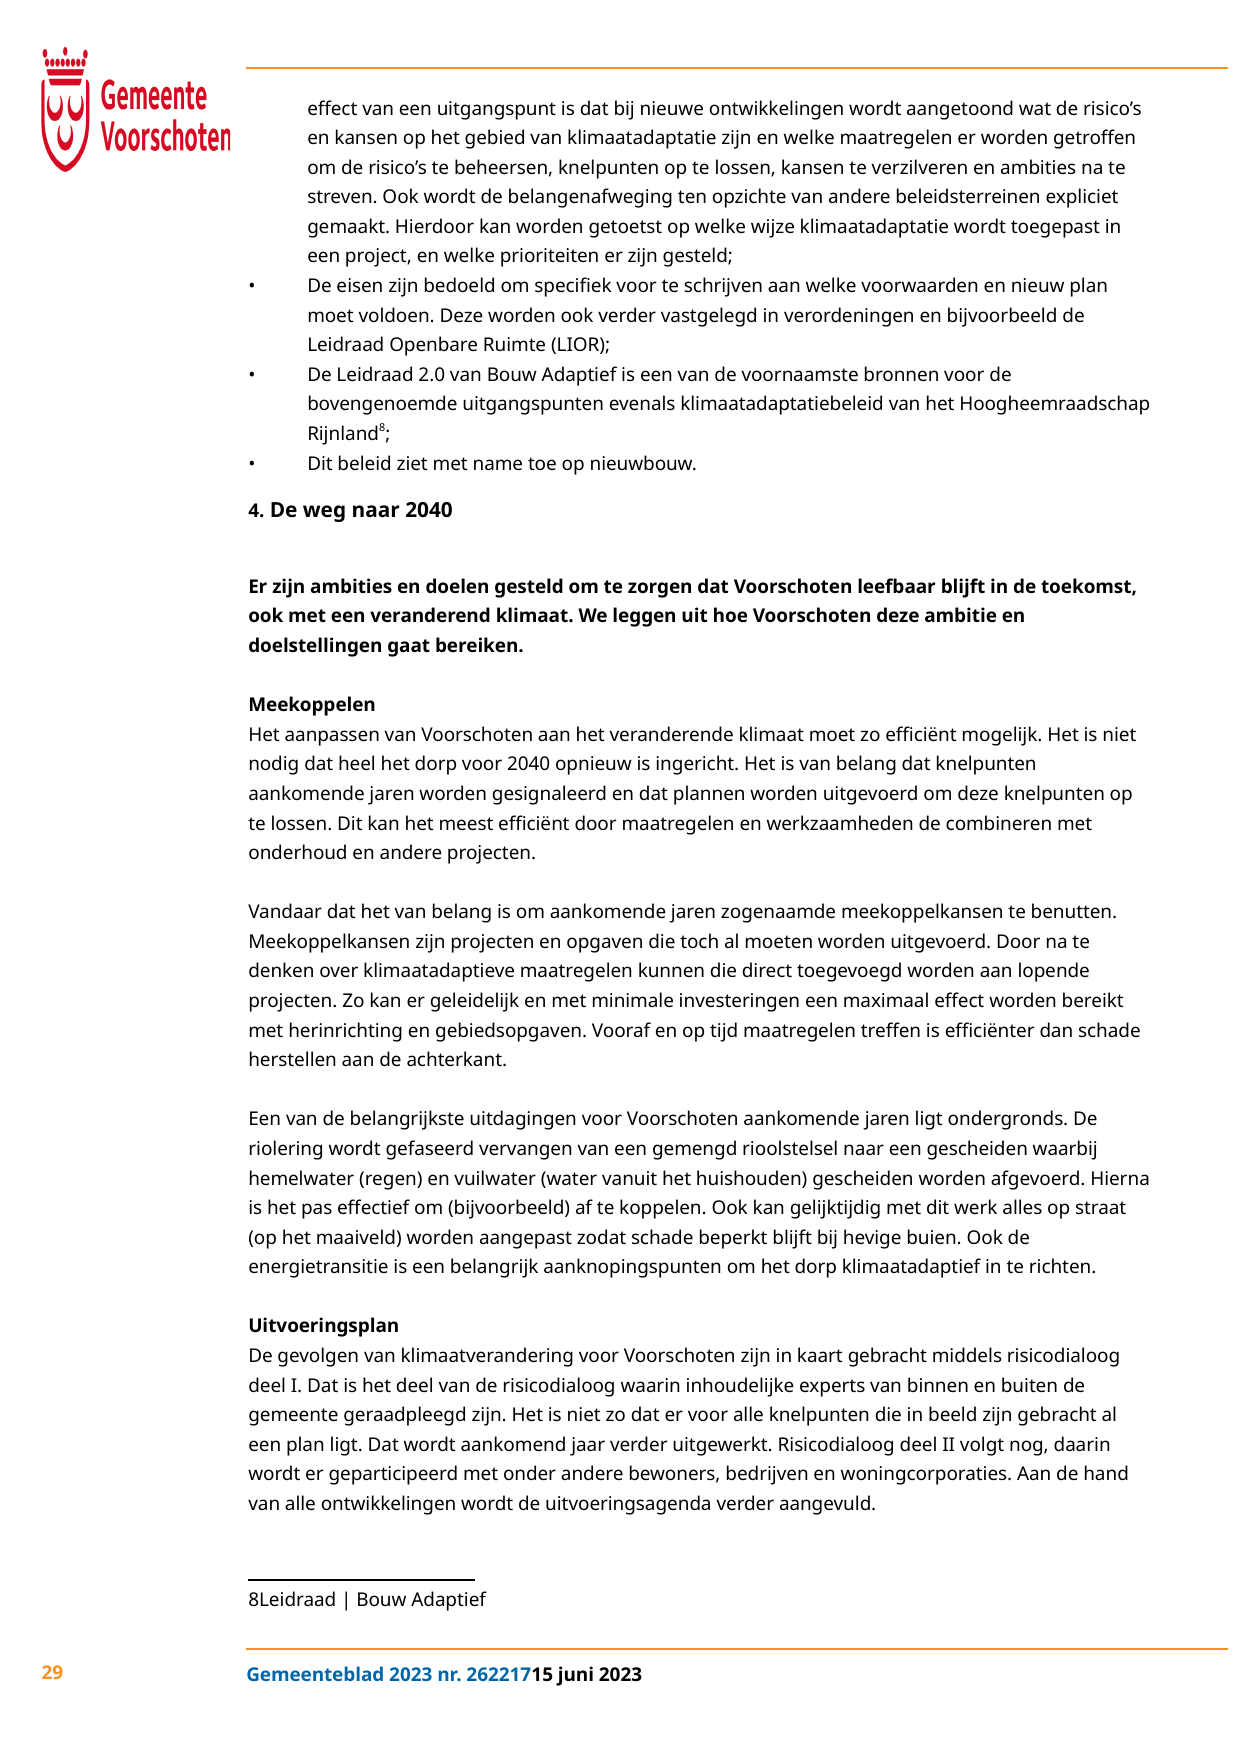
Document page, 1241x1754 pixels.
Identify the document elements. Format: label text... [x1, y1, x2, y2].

text Het aanpassen van Voorschoten aan het veranderende klimaat moet zo efficiënt mogelijk. Het is niet nodig dat heel het dorp voor 2040 opnieuw is ingericht. Het is van belang dat knelpunten aankomende jaren worden gesignaleerd en dat plannen worden uitgevoerd om deze knelpunten op te lossen. Dit kan het meest efficiënt door maatregelen en werkzaamheden de combineren met onderhoud en andere projecten. [248, 721, 1152, 865]
list De eisen zijn bedoeld om specifiek voor te schrijven aan welke voorwaarden en nieuw plan moet voldoen. Deze worden ook verder vastgelegd in verordeningen en bijvoorbeeld de Leidraad Openbare Ruimte (LIOR); [248, 272, 1152, 357]
list Dit beleid ziet met name toe op nieuwbouw. [248, 450, 1152, 476]
text Uitvoeringsplan [248, 1313, 1152, 1338]
text Vandaar dat het van belang is om aankomende jaren zogenaamde meekoppelkansen te benutten. Meekoppelkansen zijn projecten en opgaven die toch al moeten worden uitgevoerd. Door na te denken over klimaatadaptieve maatregelen kunnen die direct toegevoegd worden aan lopende projecten. Zo kan er geleidelijk en met minimale investeringen een maximaal effect worden bereikt met herinrichting en gebiedsopgaven. Vooraf en op tijd maatregelen treffen is efficiënter dan schade herstellen aan de achterkant. [248, 898, 1152, 1072]
picture [41, 47, 231, 172]
text Er zijn ambities en doelen gesteld om te zorgen dat Voorschoten leefbaar blijft in de toekomst, ook met een veranderend klimaat. We leggen uit hoe Voorschoten deze ambitie en doelstellingen gaat bereiken. [248, 573, 1152, 658]
list De Leidraad 2.0 van Bouw Adaptief is een van de voornaamste bronnen voor de bovengenoemde uitgangspunten evenals klimaatadaptatiebeleid van het Hoogheemraadschap Rijnland; [248, 361, 1152, 446]
list Leidraad | Bouw Adaptief [248, 1586, 1152, 1612]
list effect van een uitgangspunt is dat bij nieuwe ontwikkelingen wordt aangetoond wat de risico’s en kansen op het gebied van klimaatadaptatie zijn en welke maatregelen er worden getroffen om de risico’s te beheersen, knelpunten op te lossen, kansen te verzilveren en ambities na te streven. Ook wordt de belangenafweging ten opzichte van andere beleidsterreinen expliciet gemaakt. Hierdoor kan worden getoetst op welke wijze klimaatadaptatie wordt toegepast in een project, en welke prioriteiten er zijn gesteld; [248, 95, 1152, 268]
text Een van de belangrijkste uitdagingen voor Voorschoten aankomende jaren ligt ondergronds. De riolering wordt gefaseerd vervangen van een gemengd rioolstelsel naar een gescheiden waarbij hemelwater (regen) en vuilwater (water vanuit het huishouden) gescheiden worden afgevoerd. Hierna is het pas effectief om (bijvoorbeeld) af te koppelen. Ook kan gelijktijdig met dit werk alles op straat (op het maaiveld) worden aangepast zodat schade beperkt blijft bij hevige buien. Ook de energietransitie is een belangrijk aanknopingspunten om het dorp klimaatadaptief in te richten. [248, 1106, 1152, 1279]
text 4. De weg naar 2040 [248, 495, 1152, 524]
text Meekoppelen [248, 691, 1152, 717]
text De gevolgen van klimaatverandering voor Voorschoten zijn in kaart gebracht middels risicodialoog deel I. Dat is het deel van de risicodialoog waarin inhoudelijke experts van binnen en buiten de gemeente geraadpleegd zijn. Het is niet zo dat er voor alle knelpunten die in beeld zijn gebracht al een plan ligt. Dat wordt aankomend jaar verder uitgewerkt. Risicodialoog deel II volgt nog, daarin wordt er geparticipeerd met onder andere bewoners, bedrijven en woningcorporaties. Aan de hand van alle ontwikkelingen wordt de uitvoeringsagenda verder aangevuld. [248, 1342, 1152, 1516]
